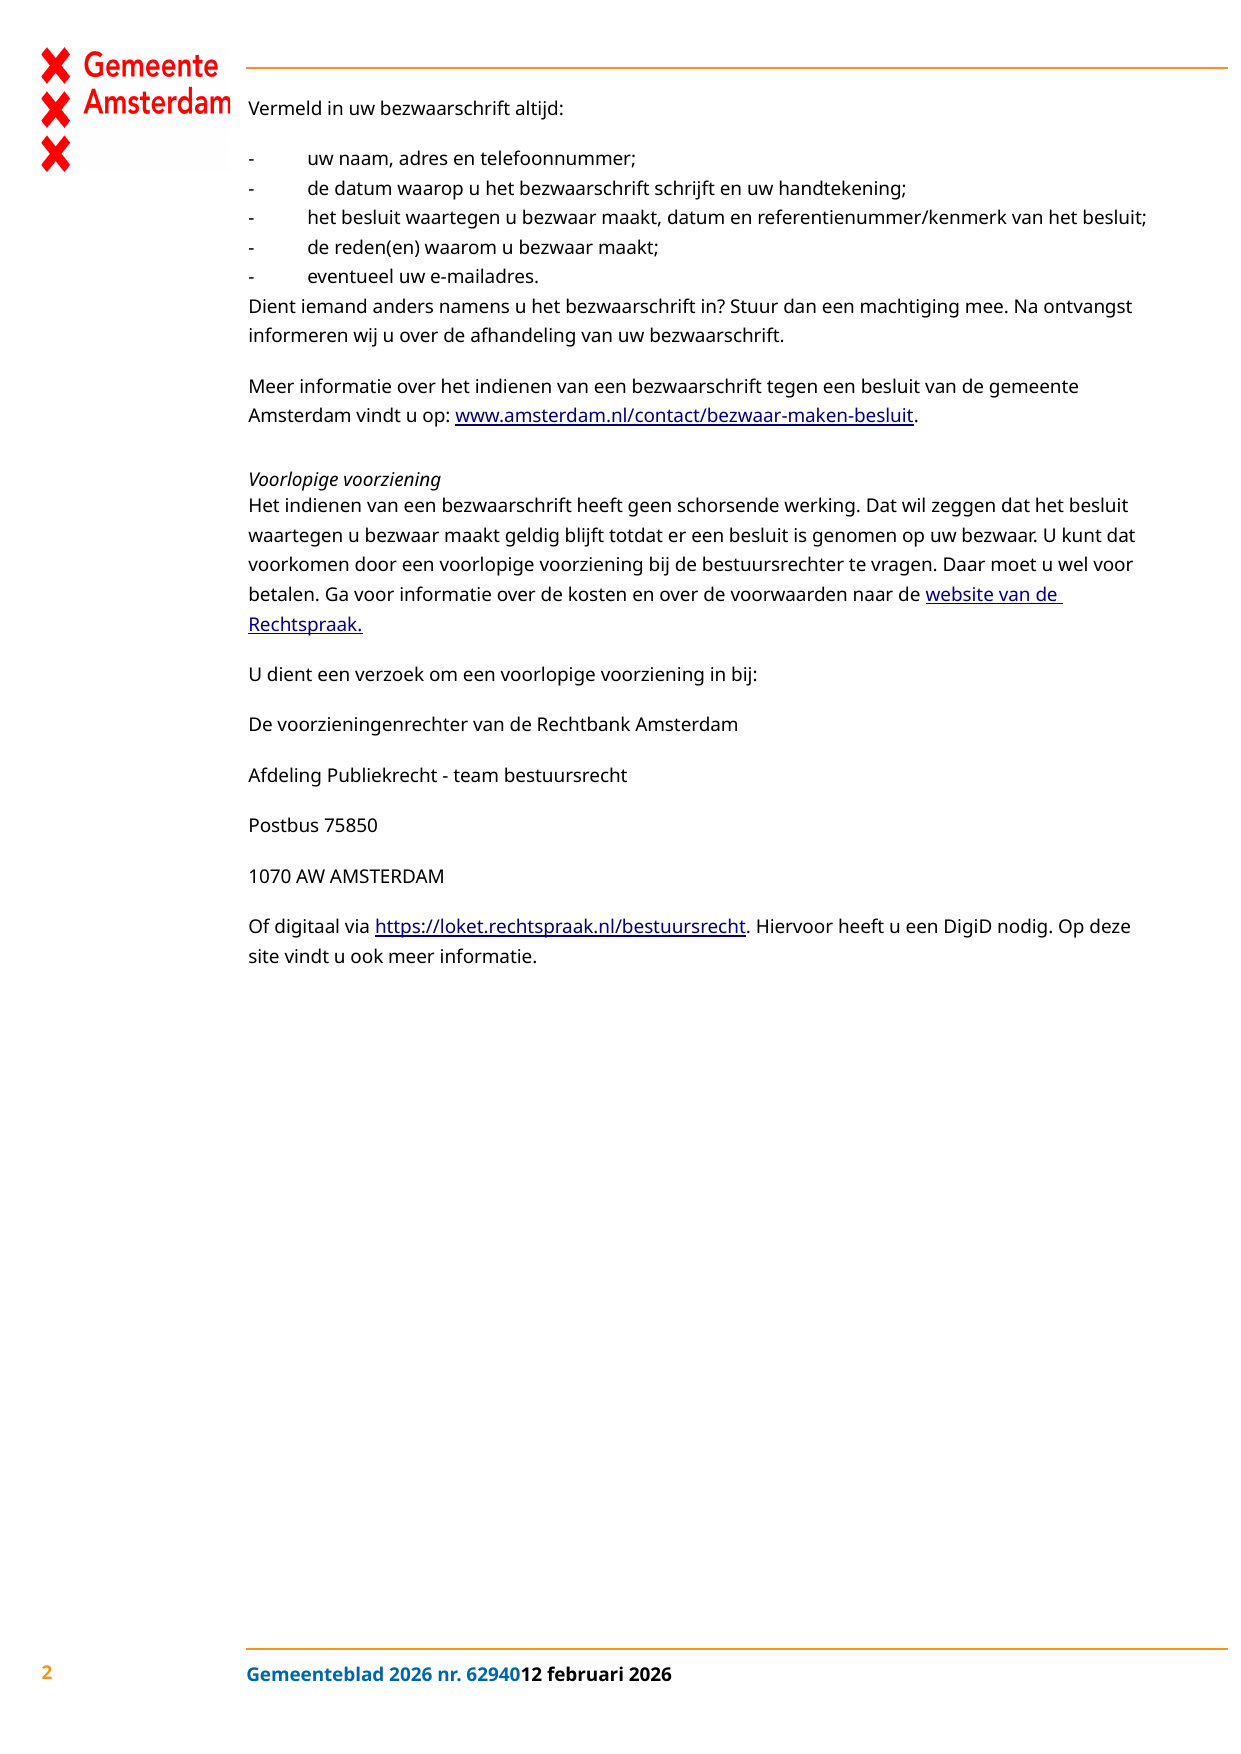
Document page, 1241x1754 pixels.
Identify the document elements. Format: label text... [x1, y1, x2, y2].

text Meer informatie over het indienen van een bezwaarschrift tegen een besluit van de gemeente Amsterdam vindt u op: www.amsterdam.nl/contact/bezwaar-maken-besluit. [248, 373, 1152, 428]
picture [41, 47, 231, 172]
list het besluit waartegen u bezwaar maakt, datum en referentienummer/kenmerk van het besluit; [248, 204, 1152, 230]
list de datum waarop u het bezwaarschrift schrijft en uw handtekening; [248, 175, 1152, 201]
text U dient een verzoek om een voorlopige voorziening in bij: [248, 661, 1152, 687]
text Postbus 75850 [248, 812, 1152, 838]
list de reden(en) waarom u bezwaar maakt; [248, 234, 1152, 260]
text Voorlopige voorziening [248, 467, 1152, 492]
list uw naam, adres en telefoonnummer; [248, 145, 1152, 171]
text Vermeld in uw bezwaarschrift altijd: [248, 95, 1152, 121]
text Afdeling Publiekrecht - team bestuursrecht [248, 762, 1152, 788]
text Of digitaal via https://loket.rechtspraak.nl/bestuursrecht. Hiervoor heeft u een DigiD nodig. Op deze site vindt u ook meer informatie. [248, 913, 1152, 968]
text De voorzieningenrechter van de Rechtbank Amsterdam [248, 712, 1152, 737]
text Het indienen van een bezwaarschrift heeft geen schorsende werking. Dat wil zeggen dat het besluit waartegen u bezwaar maakt geldig blijft totdat er een besluit is genomen op uw bezwaar. U kunt dat voorkomen door een voorlopige voorziening bij de bestuursrechter te vragen. Daar moet u wel voor betalen. Ga voor informatie over de kosten en over de voorwaarden naar de website van de Rechtspraak. [248, 492, 1152, 636]
list eventueel uw e-mailadres. [248, 263, 1152, 289]
text Dient iemand anders namens u het bezwaarschrift in? Stuur dan een machtiging mee. Na ontvangst informeren wij u over de afhandeling van uw bezwaarschrift. [248, 293, 1152, 348]
text 1070 AW AMSTERDAM [248, 863, 1152, 888]
